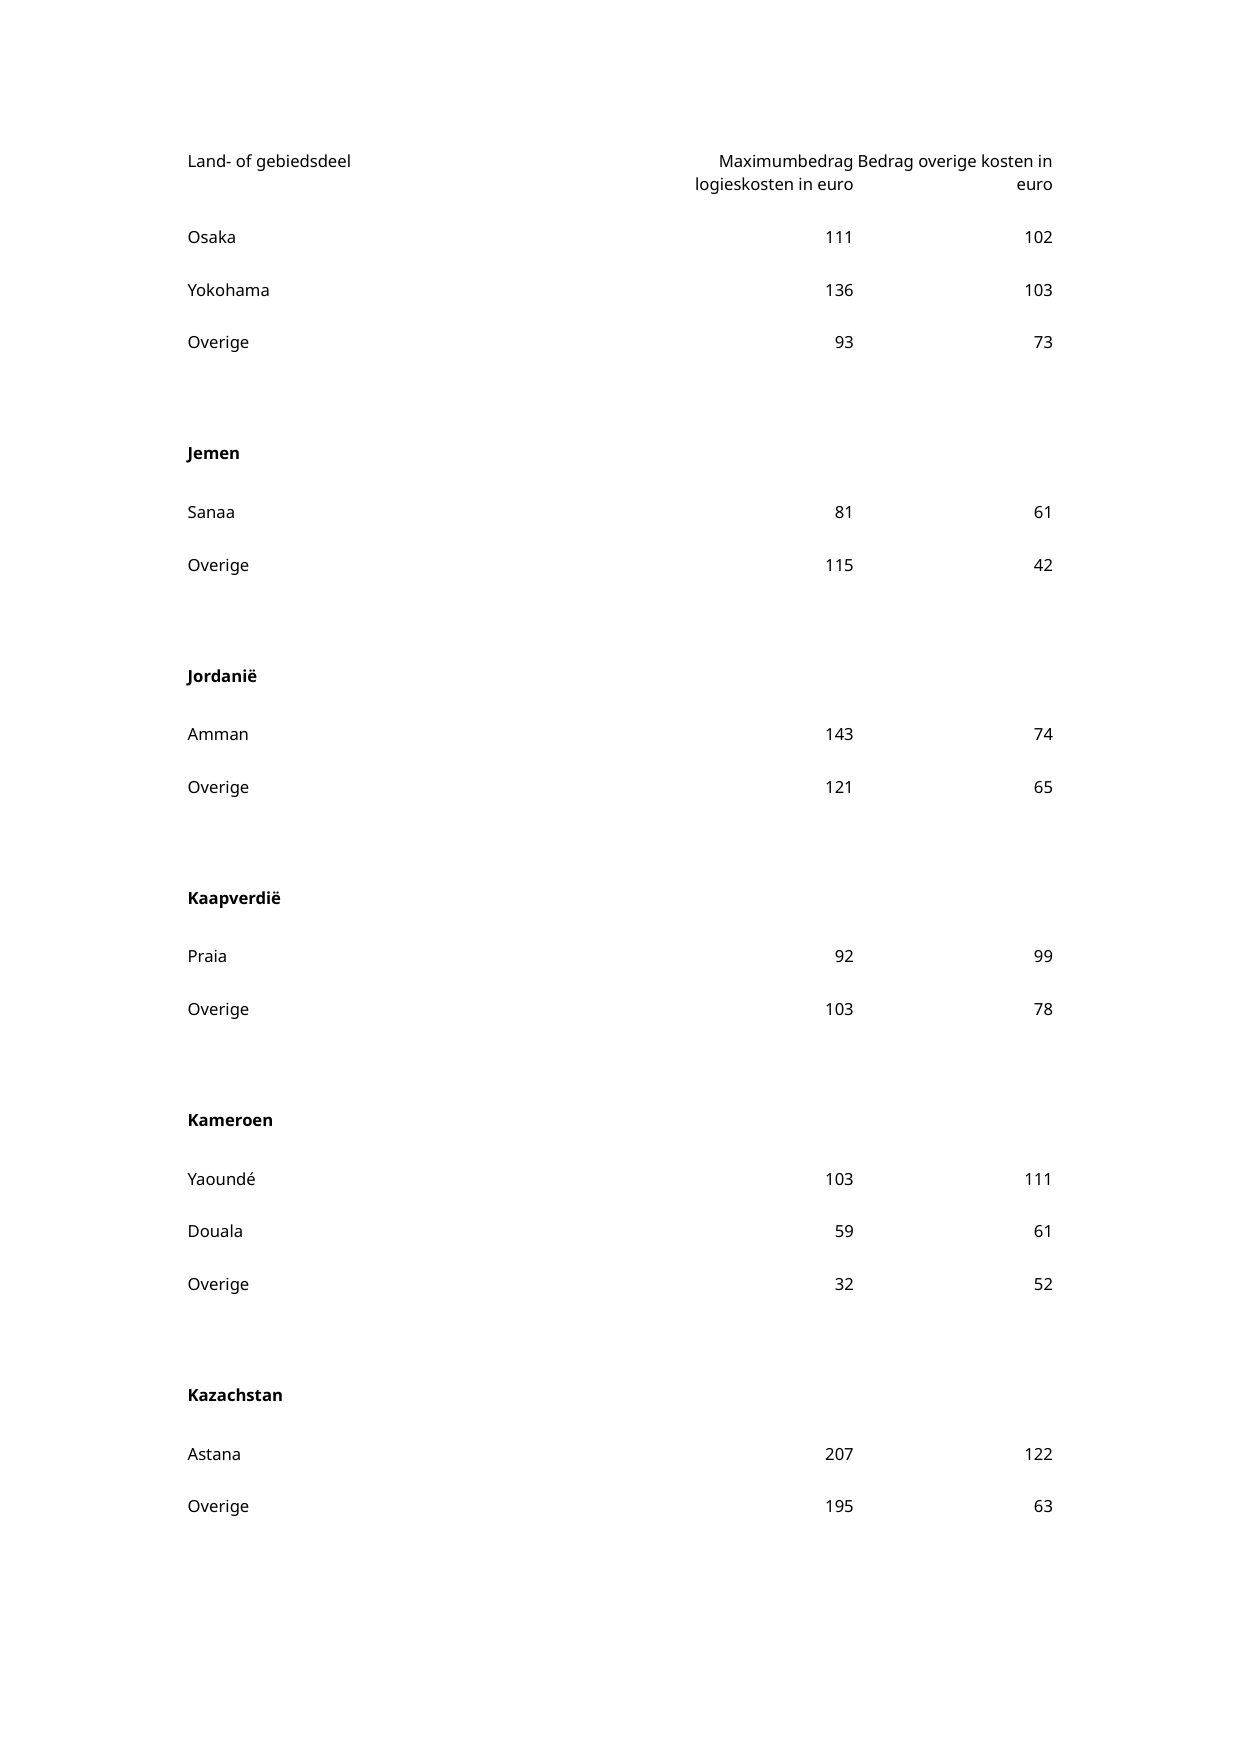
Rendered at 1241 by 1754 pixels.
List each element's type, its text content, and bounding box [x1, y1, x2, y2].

table_cell 65 [854, 775, 1053, 828]
table_cell 111 [854, 1167, 1053, 1220]
table_cell 122 [854, 1442, 1053, 1495]
table_cell 195 [620, 1495, 853, 1548]
table_cell [188, 1325, 620, 1384]
table_cell [854, 1050, 1053, 1109]
table_cell Jemen [188, 442, 620, 500]
table_cell Praia [188, 945, 620, 998]
table_cell [854, 606, 1053, 664]
table_cell 103 [620, 1167, 853, 1220]
table_cell [620, 1109, 853, 1167]
table_cell Osaka [188, 225, 620, 278]
table_cell Yaoundé [188, 1167, 620, 1220]
table_cell Kaapverdië [188, 887, 620, 945]
table_cell Kameroen [188, 1109, 620, 1167]
table_cell 143 [620, 723, 853, 775]
table_cell [188, 384, 620, 442]
table_cell 61 [854, 500, 1053, 553]
table_cell Astana [188, 1442, 620, 1495]
table_cell 73 [854, 331, 1053, 383]
table_cell Overige [188, 331, 620, 383]
table_cell [854, 442, 1053, 500]
table_cell 78 [854, 998, 1053, 1050]
table_cell [620, 664, 853, 723]
table_cell Overige [188, 1495, 620, 1548]
table_header Maximumbedrag logieskosten in euro [620, 150, 853, 225]
table_cell Overige [188, 998, 620, 1050]
table_cell 103 [854, 278, 1053, 331]
table_cell 207 [620, 1442, 853, 1495]
table_cell 61 [854, 1220, 1053, 1273]
table_cell 92 [620, 945, 853, 998]
table_cell 136 [620, 278, 853, 331]
table_cell Overige [188, 1273, 620, 1325]
table_cell [854, 1109, 1053, 1167]
table_cell 32 [620, 1273, 853, 1325]
table_cell [620, 887, 853, 945]
table_cell Kazachstan [188, 1384, 620, 1442]
table_cell [854, 828, 1053, 887]
table_cell [620, 384, 853, 442]
table_cell 81 [620, 500, 853, 553]
table_cell [620, 1384, 853, 1442]
table_cell [854, 887, 1053, 945]
table_cell 59 [620, 1220, 853, 1273]
table_cell [620, 828, 853, 887]
table_cell Yokohama [188, 278, 620, 331]
table_cell Amman [188, 723, 620, 775]
table_cell 63 [854, 1495, 1053, 1548]
table_cell [854, 664, 1053, 723]
table_cell 103 [620, 998, 853, 1050]
table_header Bedrag overige kosten in euro [854, 150, 1053, 225]
table_cell [620, 1325, 853, 1384]
table_cell 121 [620, 775, 853, 828]
table_cell Douala [188, 1220, 620, 1273]
table_cell [188, 1050, 620, 1109]
table_cell [188, 828, 620, 887]
table_cell [620, 606, 853, 664]
table_cell [854, 384, 1053, 442]
table_cell [854, 1384, 1053, 1442]
table_cell 111 [620, 225, 853, 278]
table_cell [620, 442, 853, 500]
table_header Land- of gebiedsdeel [188, 150, 620, 225]
table_cell [620, 1050, 853, 1109]
table_cell 99 [854, 945, 1053, 998]
table_cell Jordanië [188, 664, 620, 723]
table_cell 42 [854, 553, 1053, 606]
table_cell Overige [188, 553, 620, 606]
table_cell 115 [620, 553, 853, 606]
table_cell 52 [854, 1273, 1053, 1325]
table_cell 102 [854, 225, 1053, 278]
table_cell Sanaa [188, 500, 620, 553]
table_cell [854, 1325, 1053, 1384]
table_cell [188, 606, 620, 664]
table_cell Overige [188, 775, 620, 828]
table_cell 74 [854, 723, 1053, 775]
table_cell 93 [620, 331, 853, 383]
